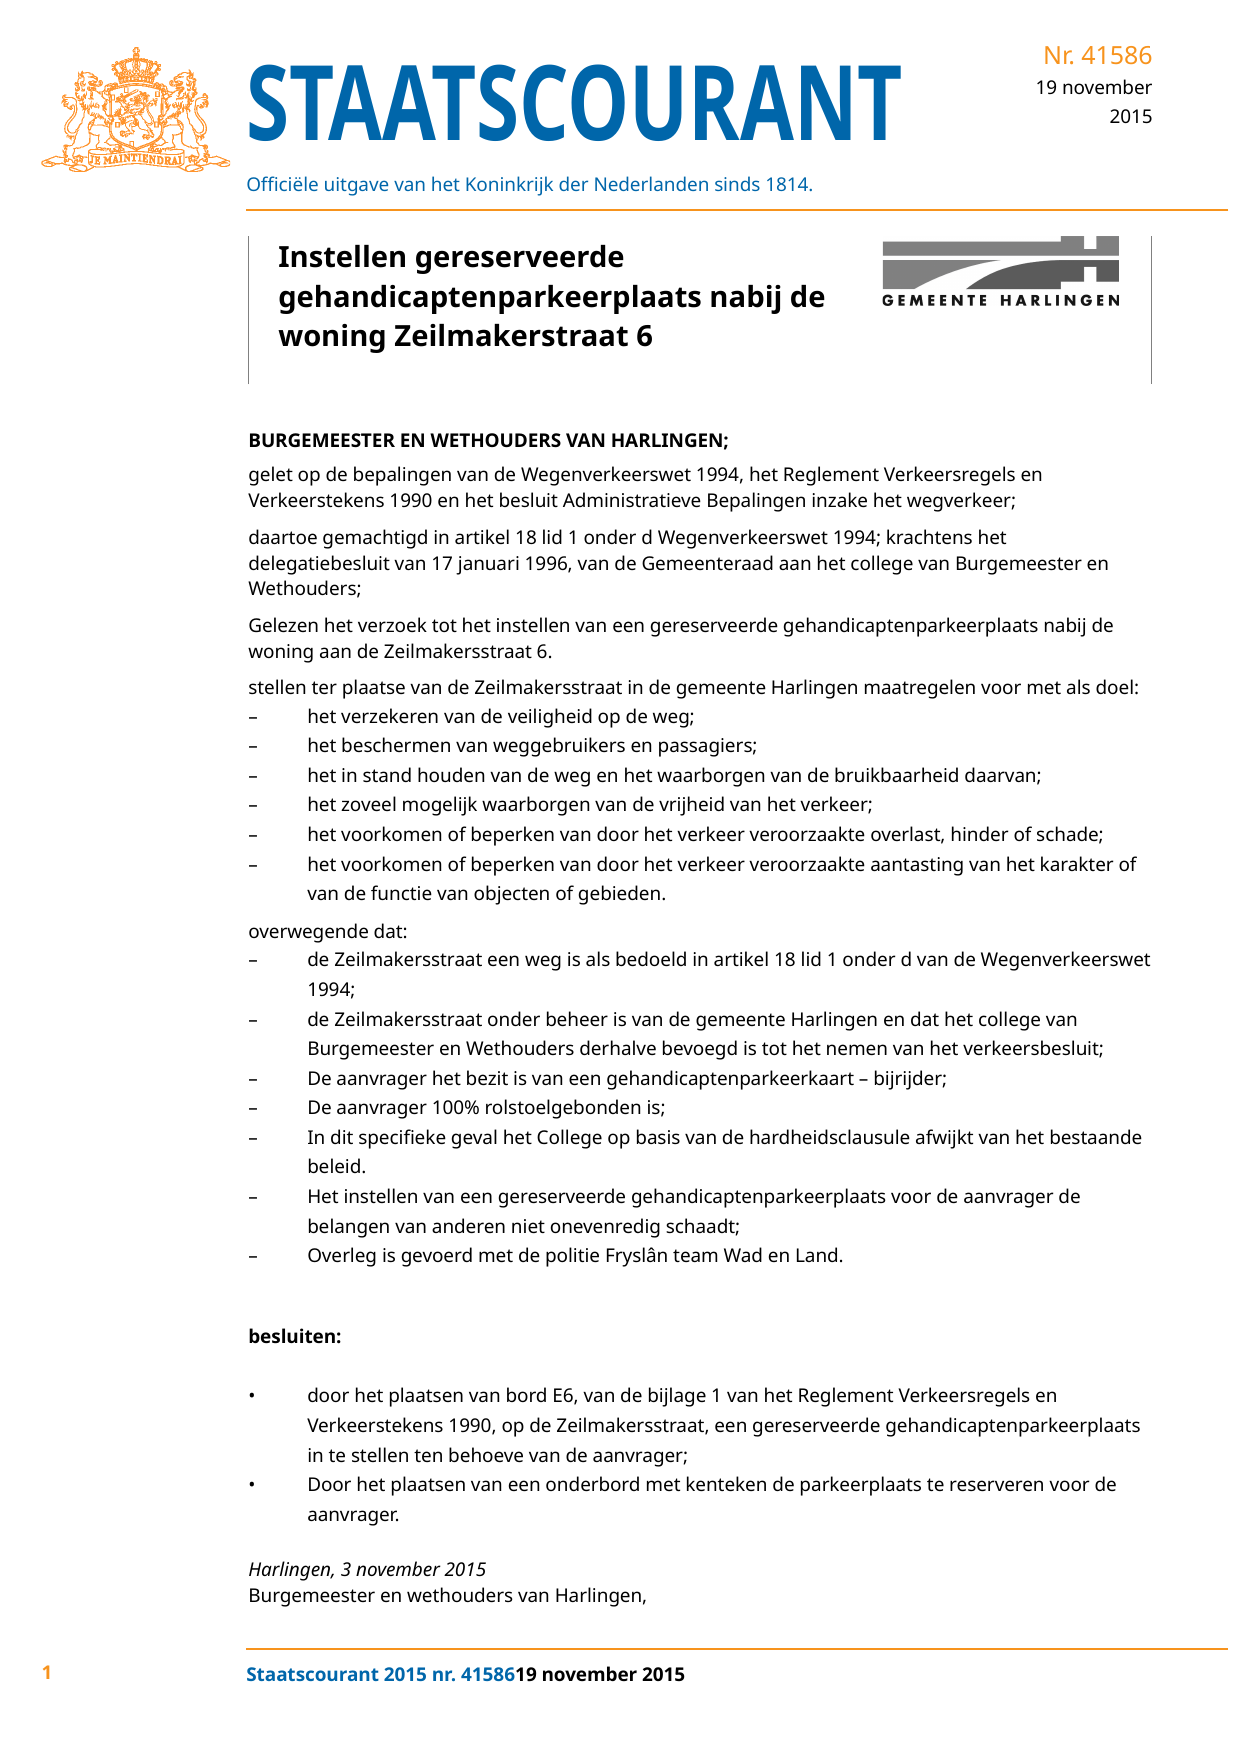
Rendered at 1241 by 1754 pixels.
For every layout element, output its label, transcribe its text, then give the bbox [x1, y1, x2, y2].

list het verzekeren van de veiligheid op de weg; [248, 703, 1152, 728]
picture [882, 236, 1119, 306]
list De aanvrager 100% rolstoelgebonden is; [248, 1094, 1152, 1120]
text besluiten: [248, 1323, 1152, 1349]
text Harlingen, 3 november 2015 [248, 1556, 1152, 1582]
list het zoveel mogelijk waarborgen van de vrijheid van het verkeer; [248, 792, 1152, 817]
text Burgemeester en wethouders van Harlingen, [248, 1582, 1152, 1608]
text BURGEMEESTER EN WETHOUDERS VAN HARLINGEN; [248, 427, 1152, 453]
list de Zeilmakersstraat een weg is als bedoeld in artikel 18 lid 1 onder d van de Wegenverkeerswet 1994; [248, 947, 1152, 1002]
list In dit specifieke geval het College op basis van de hardheidsclausule afwijkt van het bestaande beleid. [248, 1124, 1152, 1179]
list het in stand houden van de weg en het waarborgen van de bruikbaarheid daarvan; [248, 762, 1152, 788]
list Overleg is gevoerd met de politie Fryslân team Wad en Land. [248, 1242, 1152, 1268]
text stellen ter plaatse van de Zeilmakersstraat in de gemeente Harlingen maatregelen voor met als doel: [248, 674, 1152, 700]
table_header [850, 236, 1151, 384]
text gelet op de bepalingen van de Wegenverkeerswet 1994, het Reglement Verkeersregels en Verkeerstekens 1990 en het besluit Administratieve Bepalingen inzake het wegverkeer; [248, 462, 1152, 513]
list de Zeilmakersstraat onder beheer is van de gemeente Harlingen en dat het college van Burgemeester en Wethouders derhalve bevoegd is tot het nemen van het verkeersbesluit; [248, 1006, 1152, 1061]
list het voorkomen of beperken van door het verkeer veroorzaakte aantasting van het karakter of van de functie van objecten of gebieden. [248, 851, 1152, 906]
list door het plaatsen van bord E6, van de bijlage 1 van het Reglement Verkeersregels en Verkeerstekens 1990, op de Zeilmakersstraat, een gereserveerde gehandicaptenparkeerplaats in te stellen ten behoeve van de aanvrager; [248, 1383, 1152, 1467]
text overwegende dat: [248, 918, 1152, 944]
list De aanvrager het bezit is van een gehandicaptenparkeerkaart – bijrijder; [248, 1065, 1152, 1091]
list Het instellen van een gereserveerde gehandicaptenparkeerplaats voor de aanvrager de belangen van anderen niet onevenredig schaadt; [248, 1183, 1152, 1238]
list het beschermen van weggebruikers en passagiers; [248, 732, 1152, 758]
text daartoe gemachtigd in artikel 18 lid 1 onder d Wegenverkeerswet 1994; krachtens het delegatiebesluit van 17 januari 1996, van de Gemeenteraad aan het college van Burgemeester en Wethouders; [248, 524, 1152, 601]
picture [41, 47, 231, 172]
table_header Instellen gereserveerde gehandicaptenparkeerplaats nabij de woning Zeilmakerstraat 6 [249, 236, 850, 384]
list Door het plaatsen van een onderbord met kenteken de parkeerplaats te reserveren voor de aanvrager. [248, 1471, 1152, 1527]
text Gelezen het verzoek tot het instellen van een gereserveerde gehandicaptenparkeerplaats nabij de woning aan de Zeilmakersstraat 6. [248, 612, 1152, 663]
list het voorkomen of beperken van door het verkeer veroorzaakte overlast, hinder of schade; [248, 821, 1152, 847]
